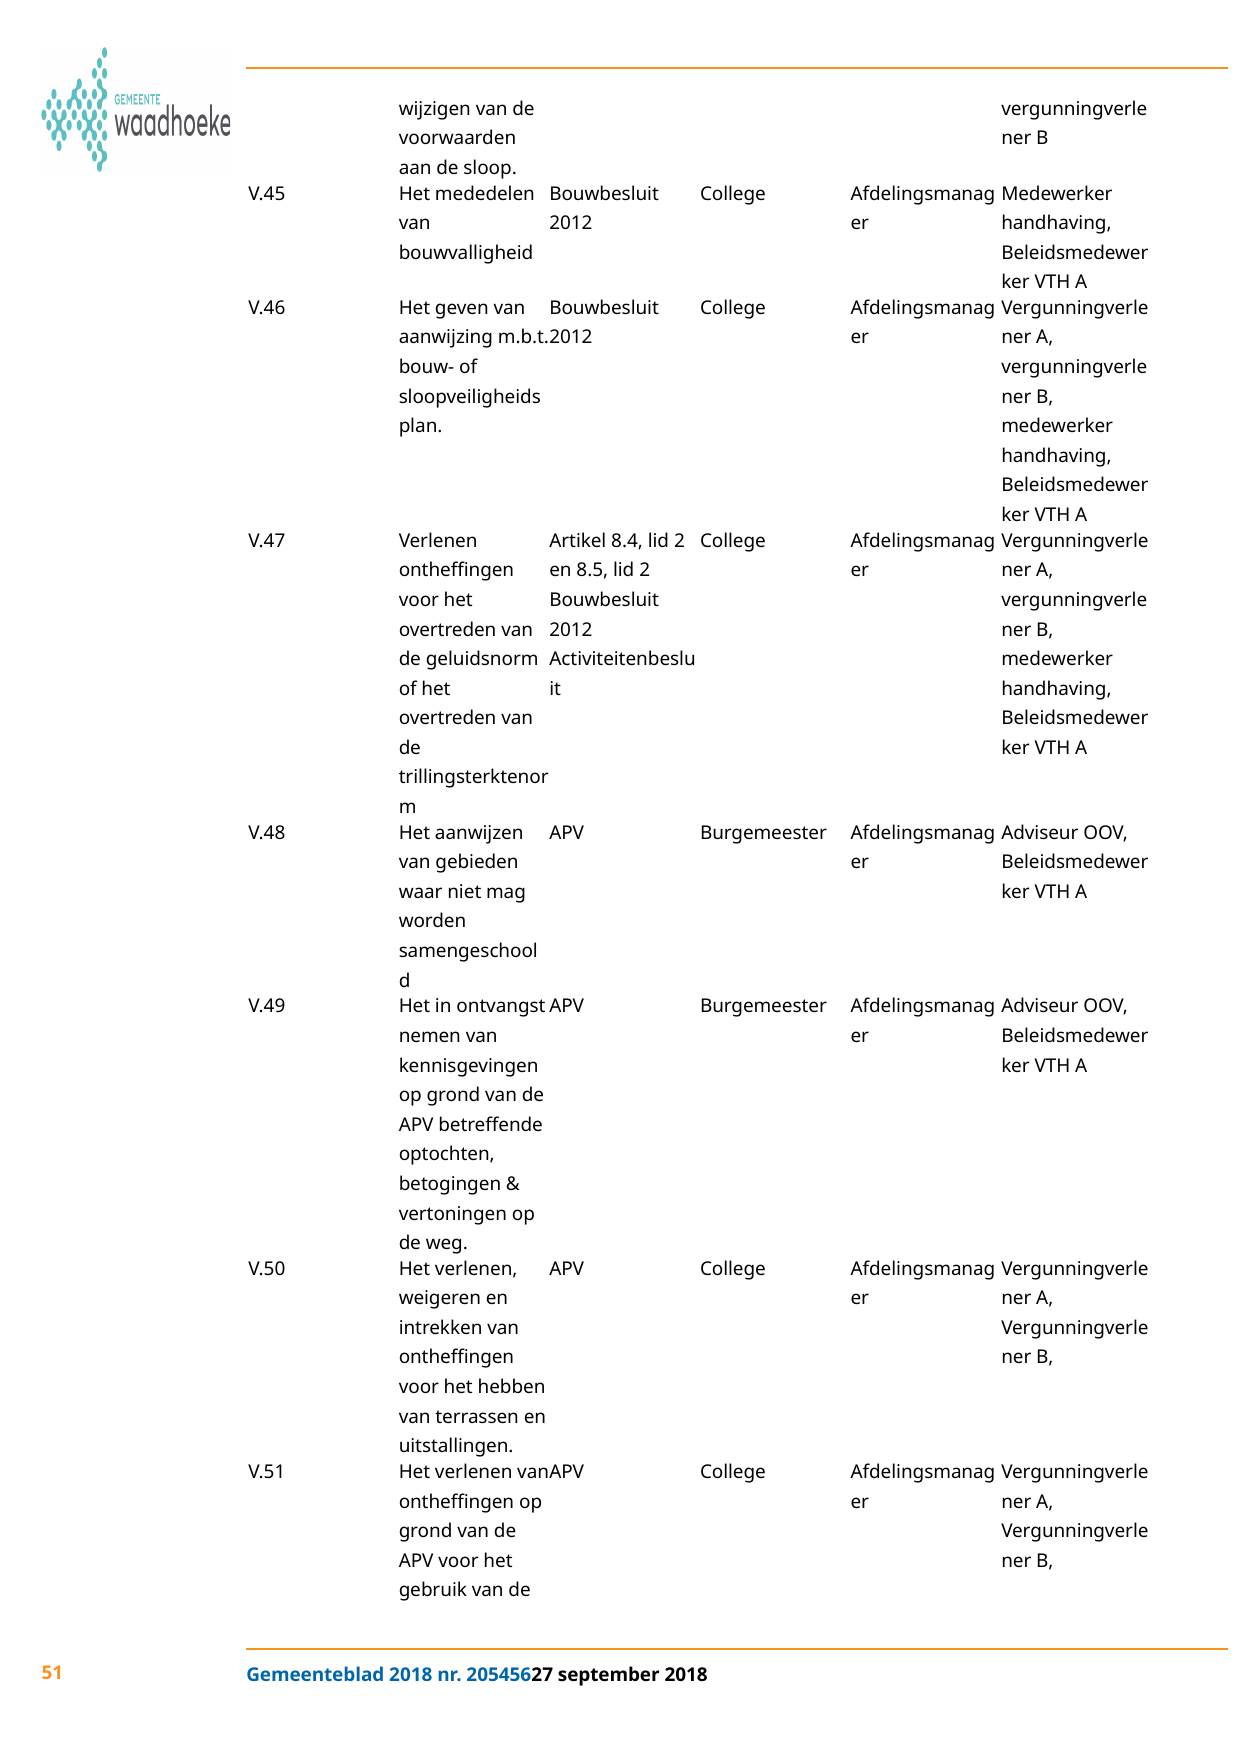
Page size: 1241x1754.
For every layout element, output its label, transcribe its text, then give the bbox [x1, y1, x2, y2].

table_cell Afdelingsmanager [850, 1458, 1001, 1602]
table_cell Afdelingsmanager [850, 527, 1001, 819]
table_cell Het verlenen van ontheffingen op grond van de APV voor het gebruik van de [399, 1458, 549, 1602]
table_cell Verlenen ontheffingen voor het overtreden van de geluidsnorm of het overtreden van de trillingsterktenorm [399, 527, 549, 819]
table_cell V.48 [248, 819, 398, 993]
table_cell Burgemeester [700, 819, 850, 993]
table_cell Bouwbesluit 2012 [549, 294, 700, 527]
table_cell College [700, 180, 850, 294]
table_cell V.51 [248, 1458, 398, 1602]
picture [41, 47, 231, 172]
table_cell [850, 95, 1001, 180]
table_cell College [700, 1255, 850, 1458]
table_cell Adviseur OOV, Beleidsmedewerker VTH A [1001, 993, 1152, 1255]
table_cell V.46 [248, 294, 398, 527]
table_cell Het verlenen, weigeren en intrekken van ontheffingen voor het hebben van terrassen en uitstallingen. [399, 1255, 549, 1458]
table_cell Vergunningverlener A, vergunningverlener B, medewerker handhaving, Beleidsmedewerker VTH A [1001, 294, 1152, 527]
table_cell Vergunningverlener A, vergunningverlener B, medewerker handhaving, Beleidsmedewerker VTH A [1001, 527, 1152, 819]
table_cell vergunningverlener B [1001, 95, 1152, 180]
table_cell V.50 [248, 1255, 398, 1458]
table_cell Afdelingsmanager [850, 819, 1001, 993]
table_cell Het in ontvangst nemen van kennisgevingen op grond van de APV betreffende optochten, betogingen & vertoningen op de weg. [399, 993, 549, 1255]
table_cell V.45 [248, 180, 398, 294]
table_cell Het aanwijzen van gebieden waar niet mag worden samengeschoold [399, 819, 549, 993]
table_cell Het mededelen van bouwvalligheid [399, 180, 549, 294]
table_cell Vergunningverlener A, Vergunningverlener B, [1001, 1458, 1152, 1602]
table_cell College [700, 1458, 850, 1602]
table_cell Adviseur OOV, Beleidsmedewerker VTH A [1001, 819, 1152, 993]
table_cell Afdelingsmanager [850, 1255, 1001, 1458]
table_cell Burgemeester [700, 993, 850, 1255]
table_cell Vergunningverlener A, Vergunningverlener B, [1001, 1255, 1152, 1458]
table_cell Het geven van aanwijzing m.b.t. bouw- of sloopveiligheidsplan. [399, 294, 549, 527]
table_cell [700, 95, 850, 180]
table_cell Afdelingsmanager [850, 180, 1001, 294]
table_cell wijzigen van de voorwaarden aan de sloop. [399, 95, 549, 180]
table_cell Artikel 8.4, lid 2 en 8.5, lid 2 Bouwbesluit 2012 Activiteitenbesluit [549, 527, 700, 819]
table_cell College [700, 527, 850, 819]
table_cell Afdelingsmanager [850, 294, 1001, 527]
table_cell [549, 95, 700, 180]
table_cell APV [549, 1458, 700, 1602]
table_cell V.49 [248, 993, 398, 1255]
table_cell APV [549, 819, 700, 993]
table_cell APV [549, 993, 700, 1255]
table_cell V.47 [248, 527, 398, 819]
table_cell Medewerker handhaving, Beleidsmedewerker VTH A [1001, 180, 1152, 294]
table_cell APV [549, 1255, 700, 1458]
table_cell College [700, 294, 850, 527]
table_cell Bouwbesluit 2012 [549, 180, 700, 294]
table_cell [248, 95, 398, 180]
table_cell Afdelingsmanager [850, 993, 1001, 1255]
